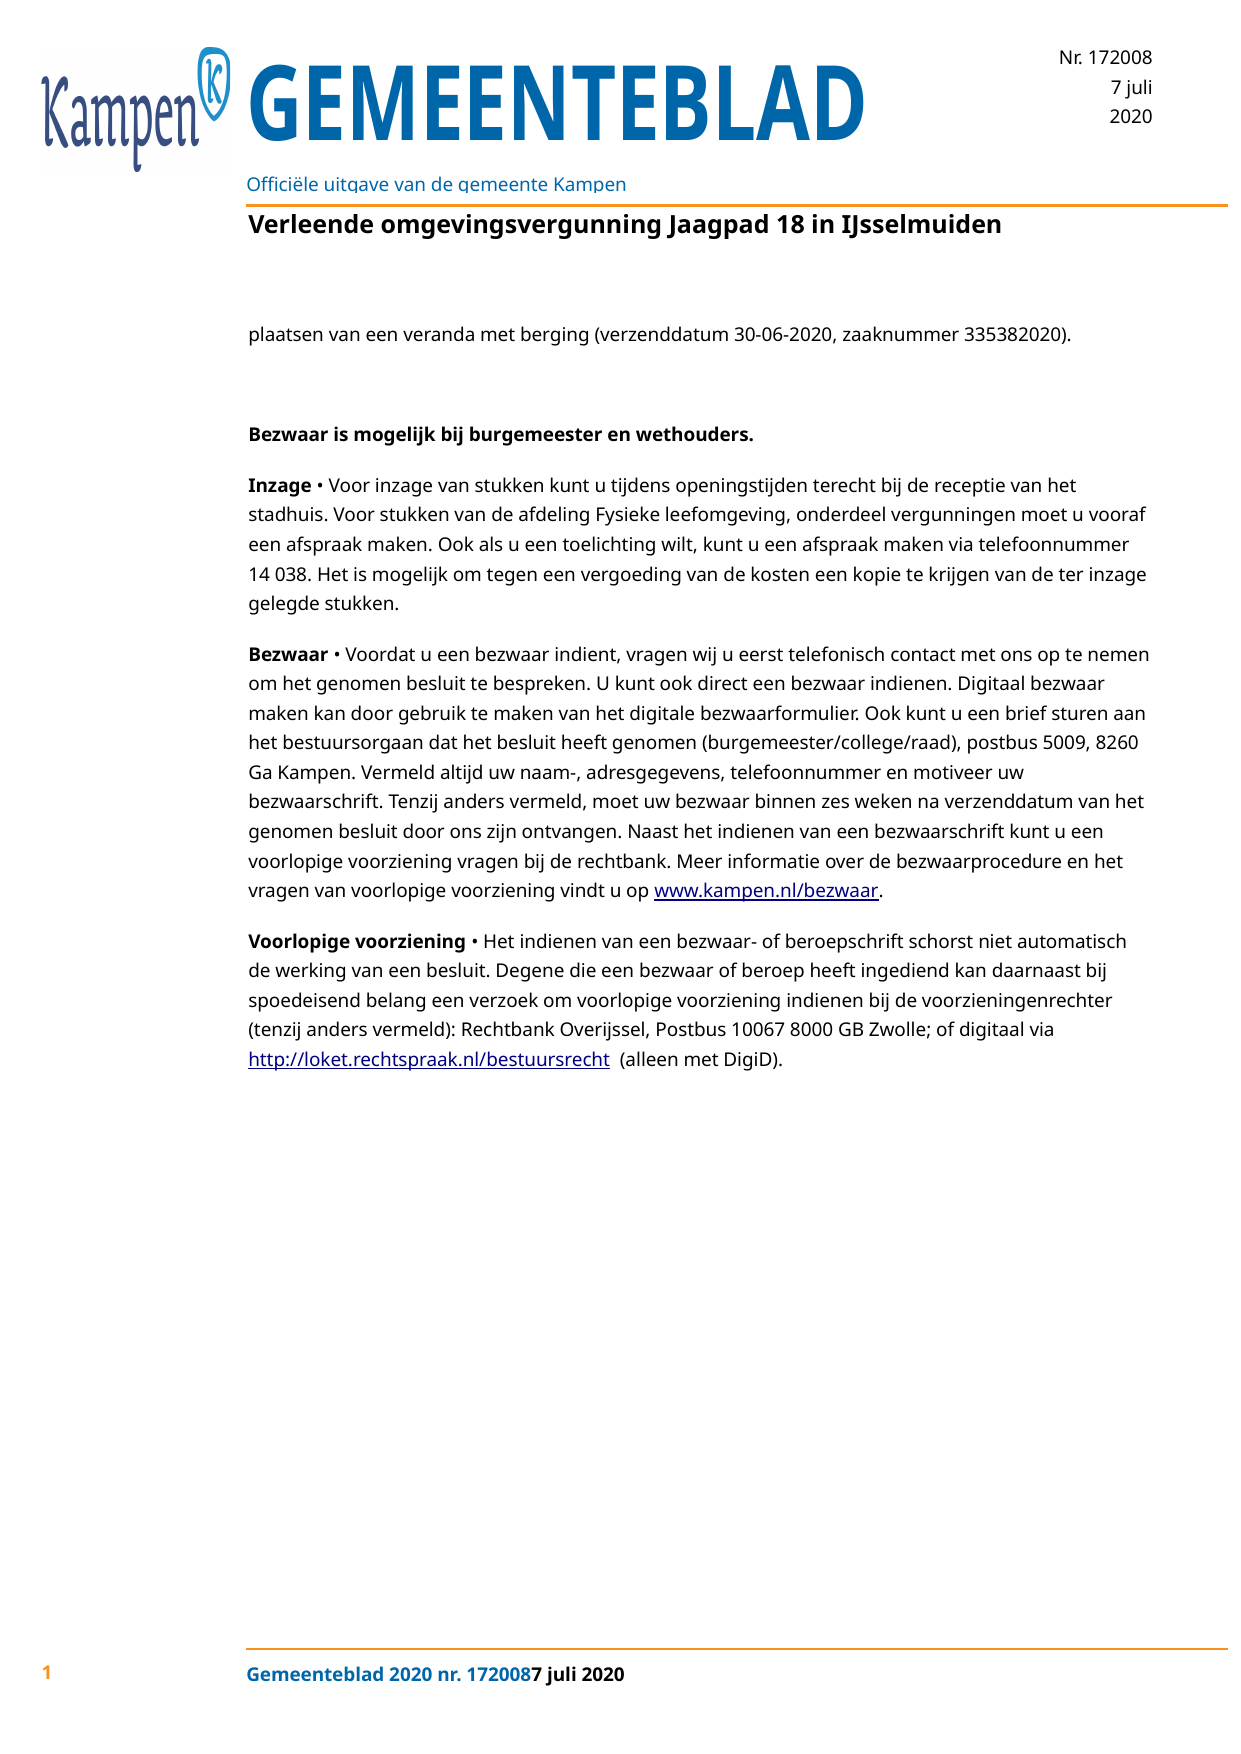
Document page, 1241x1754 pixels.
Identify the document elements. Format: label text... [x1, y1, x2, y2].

picture [41, 47, 231, 172]
text Inzage • Voor inzage van stukken kunt u tijdens openingstijden terecht bij de receptie van het stadhuis. Voor stukken van de afdeling Fysieke leefomgeving, onderdeel vergunningen moet u vooraf een afspraak maken. Ook als u een toelichting wilt, kunt u een afspraak maken via telefoonnummer 14 038. Het is mogelijk om tegen een vergoeding van de kosten een kopie te krijgen van de ter inzage gelegde stukken. [248, 472, 1152, 616]
text Bezwaar is mogelijk bij burgemeester en wethouders. [248, 422, 1152, 447]
text Voorlopige voorziening • Het indienen van een bezwaar- of beroepschrift schorst niet automatisch de werking van een besluit. Degene die een bezwaar of beroep heeft ingediend kan daarnaast bij spoedeisend belang een verzoek om voorlopige voorziening indienen bij de voorzieningenrechter (tenzij anders vermeld): Rechtbank Overijssel, Postbus 10067 8000 GB Zwolle; of digitaal via http://loket.rechtspraak.nl/bestuursrecht (alleen met DigiD). [248, 928, 1152, 1072]
text plaatsen van een veranda met berging (verzenddatum 30-06-2020, zaaknummer 335382020). [248, 321, 1152, 346]
text Verleende omgevingsvergunning Jaagpad 18 in IJsselmuiden [248, 207, 1152, 241]
text Bezwaar • Voordat u een bezwaar indient, vragen wij u eerst telefonisch contact met ons op te nemen om het genomen besluit te bespreken. U kunt ook direct een bezwaar indienen. Digitaal bezwaar maken kan door gebruik te maken van het digitale bezwaarformulier. Ook kunt u een brief sturen aan het bestuursorgaan dat het besluit heeft genomen (burgemeester/college/raad), postbus 5009, 8260 Ga Kampen. Vermeld altijd uw naam-, adresgegevens, telefoonnummer en motiveer uw bezwaarschrift. Tenzij anders vermeld, moet uw bezwaar binnen zes weken na verzenddatum van het genomen besluit door ons zijn ontvangen. Naast het indienen van een bezwaarschrift kunt u een voorlopige voorziening vragen bij de rechtbank. Meer informatie over de bezwaarprocedure en het vragen van voorlopige voorziening vindt u op www.kampen.nl/bezwaar. [248, 641, 1152, 903]
